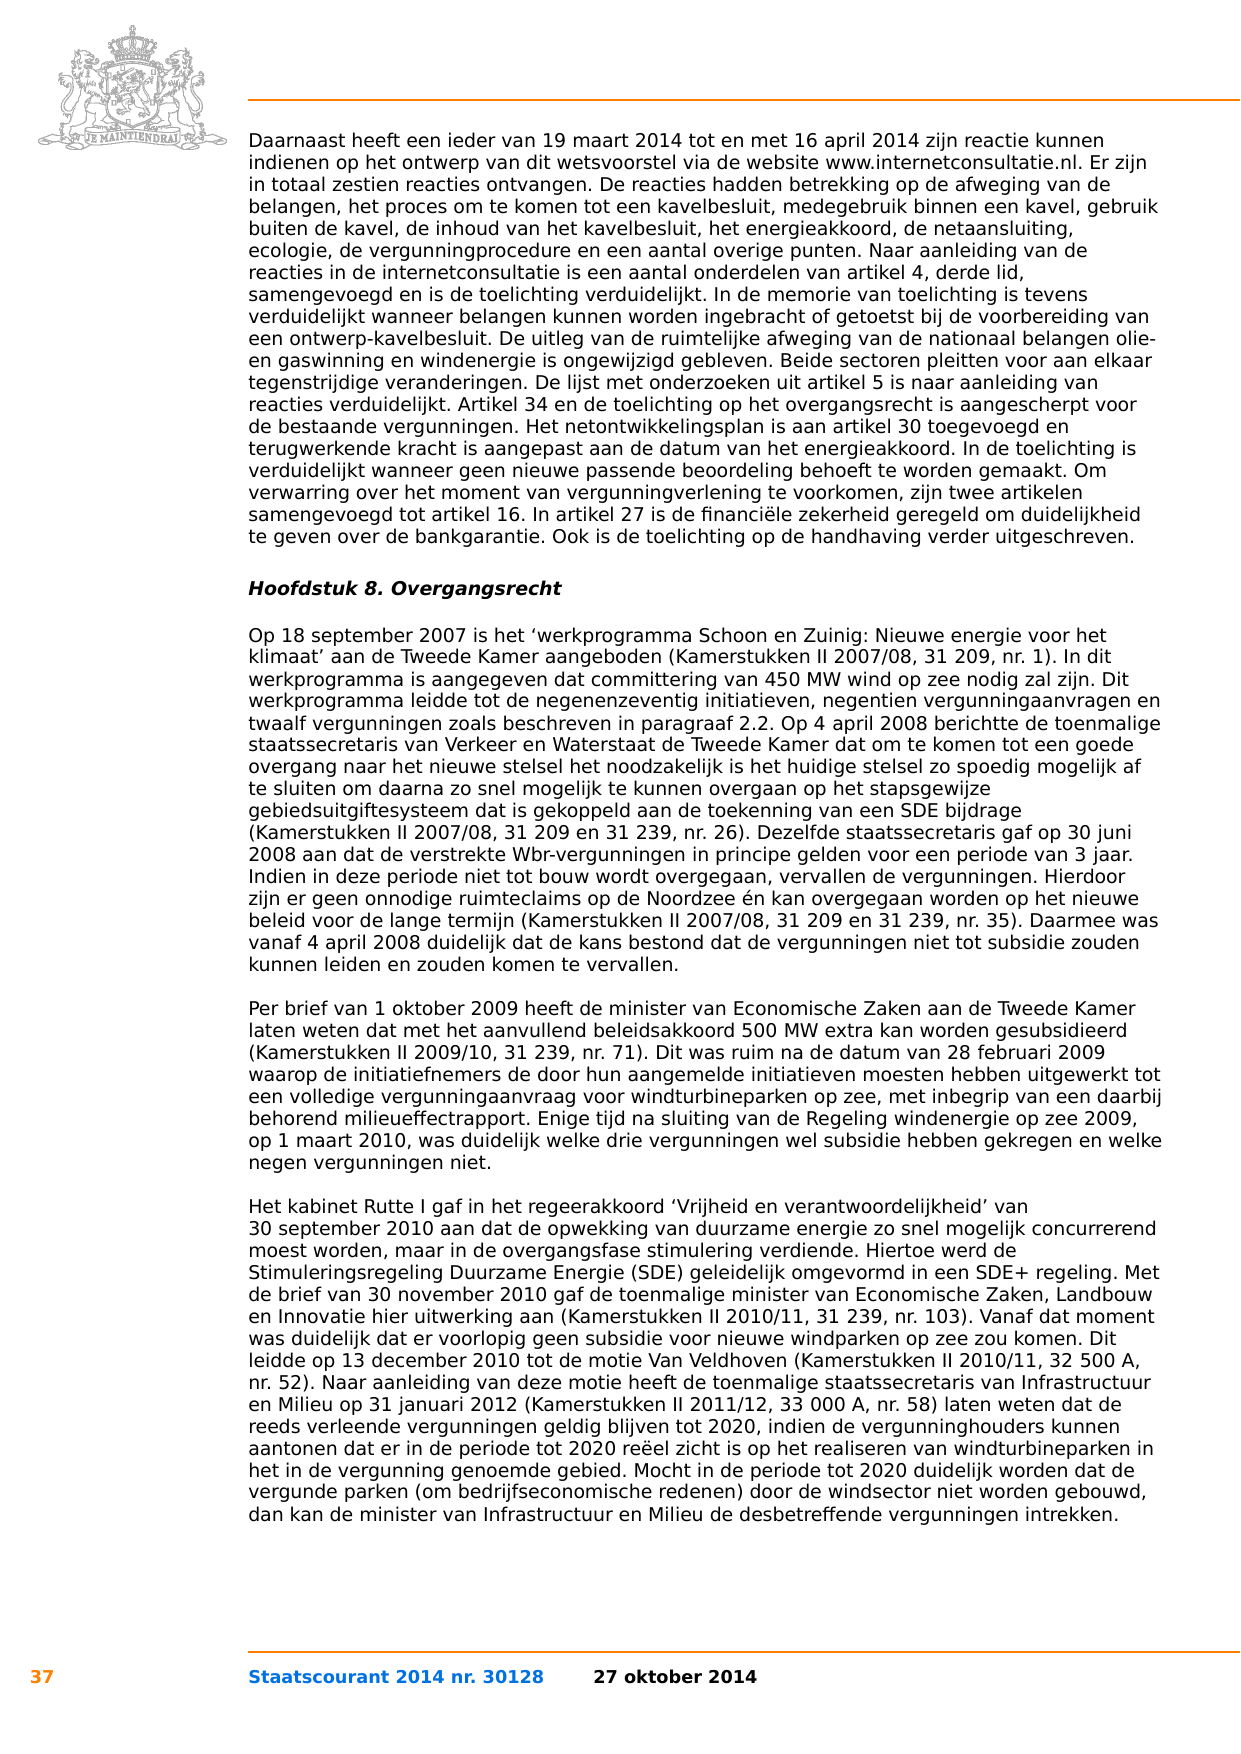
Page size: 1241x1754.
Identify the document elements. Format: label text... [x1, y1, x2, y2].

subtitle Hoofdstuk 8. Overgangsrecht [248, 577, 1163, 599]
text Per brief van 1 oktober 2009 heeft de minister van Economische Zaken aan de Tweede Kamer laten weten dat met het aanvullend beleidsakkoord 500 MW extra kan worden gesubsidieerd (Kamerstukken II 2009/10, 31 239, nr. 71). Dit was ruim na de datum van 28 februari 2009 waarop de initiatiefnemers de door hun aangemelde initiatieven moesten hebben uitgewerkt tot een volledige vergunningaanvraag voor windturbineparken op zee, met inbegrip van een daarbij behorend milieueffectrapport. Enige tijd na sluiting van de Regeling windenergie op zee 2009, op 1 maart 2010, was duidelijk welke drie vergunningen wel subsidie hebben gekregen en welke negen vergunningen niet. [248, 998, 1163, 1174]
text Het kabinet Rutte I gaf in het regeerakkoord ‘Vrijheid en verantwoordelijkheid’ van 30 september 2010 aan dat de opwekking van duurzame energie zo snel mogelijk concurrerend moest worden, maar in de overgangsfase stimulering verdiende. Hiertoe werd de Stimuleringsregeling Duurzame Energie (SDE) geleidelijk omgevormd in een SDE+ regeling. Met de brief van 30 november 2010 gaf de toenmalige minister van Economische Zaken, Landbouw en Innovatie hier uitwerking aan (Kamerstukken II 2010/11, 31 239, nr. 103). Vanaf dat moment was duidelijk dat er voorlopig geen subsidie voor nieuwe windparken op zee zou komen. Dit leidde op 13 december 2010 tot de motie Van Veldhoven (Kamerstukken II 2010/11, 32 500 A, nr. 52). Naar aanleiding van deze motie heeft de toenmalige staatssecretaris van Infrastructuur en Milieu op 31 januari 2012 (Kamerstukken II 2011/12, 33 000 A, nr. 58) laten weten dat de reeds verleende vergunningen geldig blijven tot 2020, indien de vergunninghouders kunnen aantonen dat er in de periode tot 2020 reëel zicht is op het realiseren van windturbineparken in het in de vergunning genoemde gebied. Mocht in de periode tot 2020 duidelijk worden dat de vergunde parken (om bedrijfseconomische redenen) door de windsector niet worden gebouwd, dan kan de minister van Infrastructuur en Milieu de desbetreffende vergunningen intrekken. [248, 1196, 1163, 1525]
picture [38, 25, 227, 150]
text Daarnaast heeft een ieder van 19 maart 2014 tot en met 16 april 2014 zijn reactie kunnen indienen op het ontwerp van dit wetsvoorstel via de website www.internetconsultatie.nl. Er zijn in totaal zestien reacties ontvangen. De reacties hadden betrekking op de afweging van de belangen, het proces om te komen tot een kavelbesluit, medegebruik binnen een kavel, gebruik buiten de kavel, de inhoud van het kavelbesluit, het energieakkoord, de netaansluiting, ecologie, de vergunningprocedure en een aantal overige punten. Naar aanleiding van de reacties in de internetconsultatie is een aantal onderdelen van artikel 4, derde lid, samengevoegd en is de toelichting verduidelijkt. In de memorie van toelichting is tevens verduidelijkt wanneer belangen kunnen worden ingebracht of getoetst bij de voorbereiding van een ontwerp-kavelbesluit. De uitleg van de ruimtelijke afweging van de nationaal belangen olie- en gaswinning en windenergie is ongewijzigd gebleven. Beide sectoren pleitten voor aan elkaar tegenstrijdige veranderingen. De lijst met onderzoeken uit artikel 5 is naar aanleiding van reacties verduidelijkt. Artikel 34 en de toelichting op het overgangsrecht is aangescherpt voor de bestaande vergunningen. Het netontwikkelingsplan is aan artikel 30 toegevoegd en terugwerkende kracht is aangepast aan de datum van het energieakkoord. In de toelichting is verduidelijkt wanneer geen nieuwe passende beoordeling behoeft te worden gemaakt. Om verwarring over het moment van vergunningverlening te voorkomen, zijn twee artikelen samengevoegd tot artikel 16. In artikel 27 is de financiële zekerheid geregeld om duidelijkheid te geven over de bankgarantie. Ook is de toelichting op de handhaving verder uitgeschreven. [248, 130, 1163, 547]
text Op 18 september 2007 is het ‘werkprogramma Schoon en Zuinig: Nieuwe energie voor het klimaat’ aan de Tweede Kamer aangeboden (Kamerstukken II 2007/08, 31 209, nr. 1). In dit werkprogramma is aangegeven dat committering van 450 MW wind op zee nodig zal zijn. Dit werkprogramma leidde tot de negenenzeventig initiatieven, negentien vergunningaanvragen en twaalf vergunningen zoals beschreven in paragraaf 2.2. Op 4 april 2008 berichtte de toenmalige staatssecretaris van Verkeer en Waterstaat de Tweede Kamer dat om te komen tot een goede overgang naar het nieuwe stelsel het noodzakelijk is het huidige stelsel zo spoedig mogelijk af te sluiten om daarna zo snel mogelijk te kunnen overgaan op het stapsgewijze gebiedsuitgiftesysteem dat is gekoppeld aan de toekenning van een SDE bijdrage (Kamerstukken II 2007/08, 31 209 en 31 239, nr. 26). Dezelfde staatssecretaris gaf op 30 juni 2008 aan dat de verstrekte Wbr-vergunningen in principe gelden voor een periode van 3 jaar. Indien in deze periode niet tot bouw wordt overgegaan, vervallen de vergunningen. Hierdoor zijn er geen onnodige ruimteclaims op de Noordzee én kan overgegaan worden op het nieuwe beleid voor de lange termijn (Kamerstukken II 2007/08, 31 209 en 31 239, nr. 35). Daarmee was vanaf 4 april 2008 duidelijk dat de kans bestond dat de vergunningen niet tot subsidie zouden kunnen leiden en zouden komen te vervallen. [248, 624, 1163, 976]
